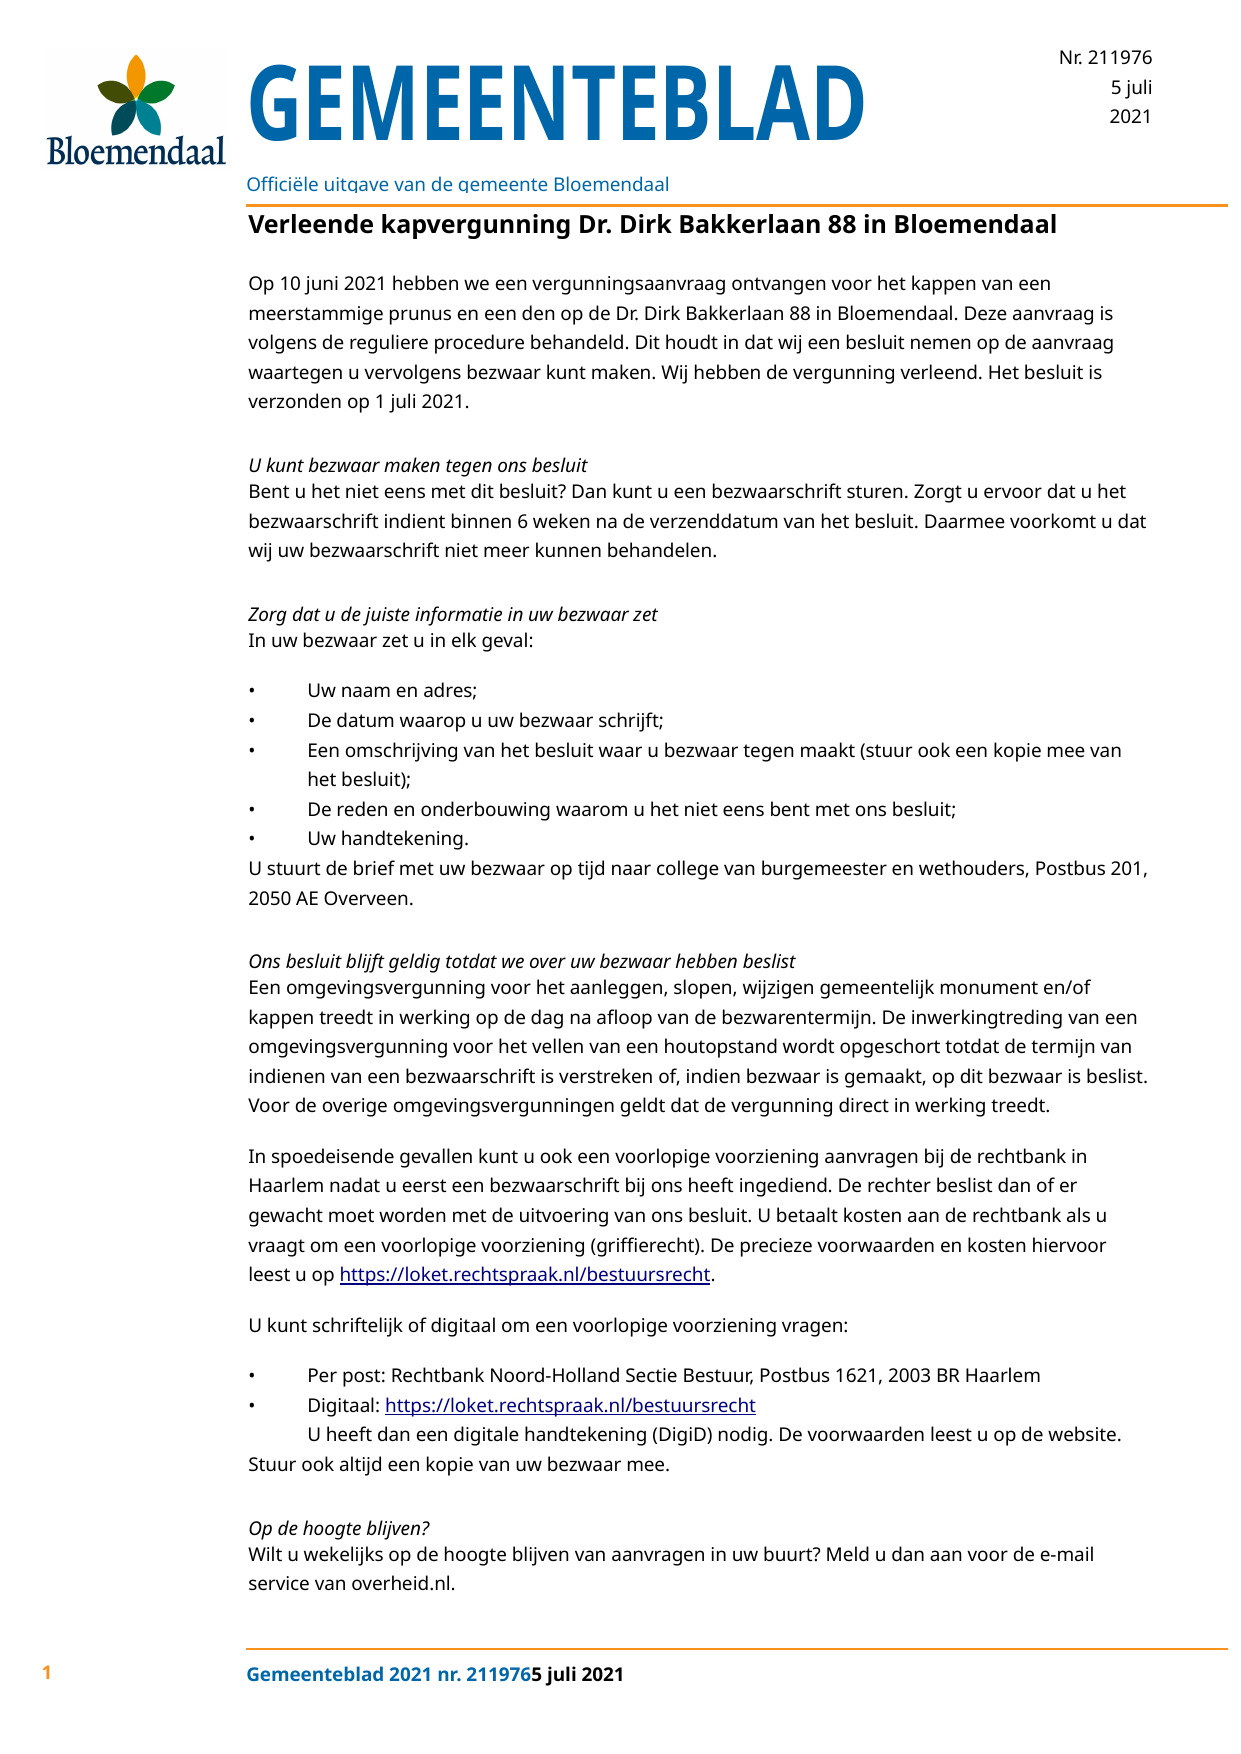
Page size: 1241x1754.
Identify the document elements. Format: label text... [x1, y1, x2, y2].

text Op de hoogte blijven? [248, 1515, 1152, 1541]
text Ons besluit blijft geldig totdat we over uw bezwaar hebben beslist [248, 949, 1152, 974]
list De reden en onderbouwing waarom u het niet eens bent met ons besluit; [248, 796, 1152, 822]
text Wilt u wekelijks op de hoogte blijven van aanvragen in uw buurt? Meld u dan aan voor de e-mail service van overheid.nl. [248, 1541, 1152, 1596]
text Zorg dat u de juiste informatie in uw bezwaar zet [248, 601, 1152, 627]
text Op 10 juni 2021 hebben we een vergunningsaanvraag ontvangen voor het kappen van een meerstammige prunus en een den op de Dr. Dirk Bakkerlaan 88 in Bloemendaal. Deze aanvraag is volgens de reguliere procedure behandeld. Dit houdt in dat wij een besluit nemen op de aanvraag waartegen u vervolgens bezwaar kunt maken. Wij hebben de vergunning verleend. Het besluit is verzonden op 1 juli 2021. [248, 270, 1152, 414]
text U kunt bezwaar maken tegen ons besluit [248, 453, 1152, 478]
text U kunt schriftelijk of digitaal om een voorlopige voorziening vragen: [248, 1312, 1152, 1338]
text Stuur ook altijd een kopie van uw bezwaar mee. [248, 1451, 1152, 1477]
list De datum waarop u uw bezwaar schrijft; [248, 707, 1152, 733]
text Bent u het niet eens met dit besluit? Dan kunt u een bezwaarschrift sturen. Zorgt u ervoor dat u het bezwaarschrift indient binnen 6 weken na de verzenddatum van het besluit. Daarmee voorkomt u dat wij uw bezwaarschrift niet meer kunnen behandelen. [248, 478, 1152, 563]
picture [41, 47, 231, 172]
list Digitaal: https://loket.rechtspraak.nl/bestuursrecht [248, 1392, 1152, 1418]
text In spoedeisende gevallen kunt u ook een voorlopige voorziening aanvragen bij de rechtbank in Haarlem nadat u eerst een bezwaarschrift bij ons heeft ingediend. De rechter beslist dan of er gewacht moet worden met de uitvoering van ons besluit. U betaalt kosten aan de rechtbank als u vraagt om een voorlopige voorziening (griffierecht). De precieze voorwaarden en kosten hiervoor leest u op https://loket.rechtspraak.nl/bestuursrecht. [248, 1143, 1152, 1287]
text Verleende kapvergunning Dr. Dirk Bakkerlaan 88 in Bloemendaal [248, 207, 1152, 241]
list Een omschrijving van het besluit waar u bezwaar tegen maakt (stuur ook een kopie mee van het besluit); [248, 737, 1152, 792]
list Per post: Rechtbank Noord-Holland Sectie Bestuur, Postbus 1621, 2003 BR Haarlem [248, 1362, 1152, 1388]
text In uw bezwaar zet u in elk geval: [248, 627, 1152, 653]
list Uw handtekening. [248, 826, 1152, 851]
list U heeft dan een digitale handtekening (DigiD) nodig. De voorwaarden leest u op de website. [248, 1421, 1152, 1447]
text U stuurt de brief met uw bezwaar op tijd naar college van burgemeester en wethouders, Postbus 201, 2050 AE Overveen. [248, 855, 1152, 910]
text Een omgevingsvergunning voor het aanleggen, slopen, wijzigen gemeentelijk monument en/of kappen treedt in werking op de dag na afloop van de bezwarentermijn. De inwerkingtreding van een omgevingsvergunning voor het vellen van een houtopstand wordt opgeschort totdat de termijn van indienen van een bezwaarschrift is verstreken of, indien bezwaar is gemaakt, op dit bezwaar is beslist. Voor de overige omgevingsvergunningen geldt dat de vergunning direct in werking treedt. [248, 974, 1152, 1118]
list Uw naam en adres; [248, 678, 1152, 703]
